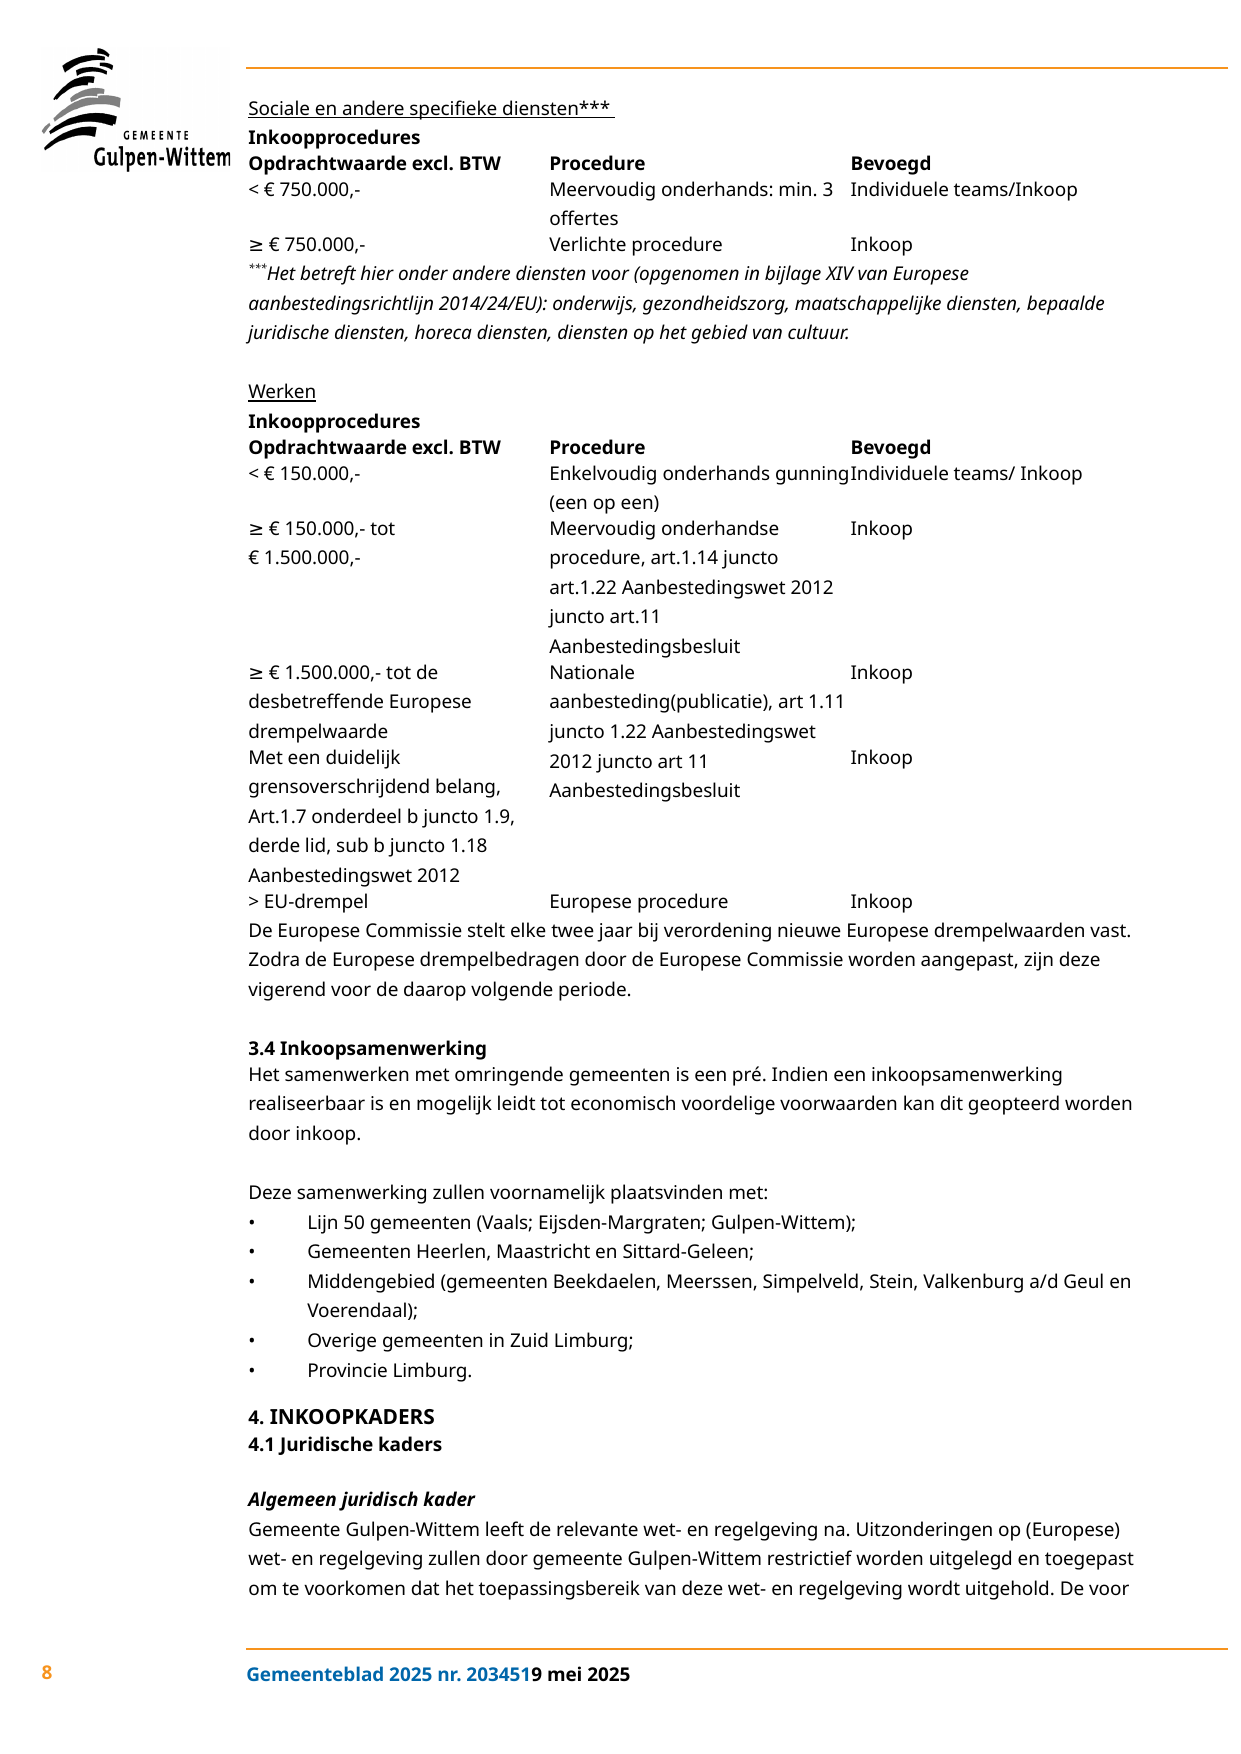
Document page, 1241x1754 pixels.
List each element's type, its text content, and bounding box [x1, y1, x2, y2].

text 4. INKOOPKADERS [248, 1402, 1152, 1431]
table_cell < € 750.000,- [248, 176, 549, 231]
table_cell Enkelvoudig onderhands gunning (een op een) [549, 460, 850, 515]
table_cell Procedure [549, 150, 850, 176]
text Het samenwerken met omringende gemeenten is een pré. Indien een inkoopsamenwerking realiseerbaar is en mogelijk leidt tot economisch voordelige voorwaarden kan dit geopteerd worden door inkoop. [248, 1061, 1152, 1146]
text Deze samenwerking zullen voornamelijk plaatsvinden met: [248, 1179, 1152, 1205]
table_cell Opdrachtwaarde excl. BTW [248, 150, 549, 176]
text 3.4 Inkoopsamenwerking [248, 1035, 1152, 1061]
text 4.1 Juridische kaders [248, 1431, 1152, 1457]
table_cell > EU-drempel [248, 888, 549, 914]
table_cell Meervoudig onderhands: min. 3 offertes [549, 176, 850, 231]
table_header Inkoopprocedures [248, 125, 1152, 150]
table_cell Inkoop [850, 231, 1152, 257]
text Sociale en andere specifieke diensten*** [248, 95, 1152, 121]
list Middengebied (gemeenten Beekdaelen, Meerssen, Simpelveld, Stein, Valkenburg a/d Geul en Voerendaal); [248, 1268, 1152, 1323]
text ***Het betreft hier onder andere diensten voor (opgenomen in bijlage XIV van Europese aanbestedingsrichtlijn 2014/24/EU): onderwijs, gezondheidszorg, maatschappelijke diensten, bepaalde juridische diensten, horeca diensten, diensten op het gebied van cultuur. [248, 260, 1152, 345]
table_cell Met een duidelijk grensoverschrijdend belang, Art.1.7 onderdeel b juncto 1.9, derde lid, sub b juncto 1.18 Aanbestedingswet 2012 [248, 744, 549, 888]
table_cell Nationale aanbesteding(publicatie), art 1.11 juncto 1.22 Aanbestedingswet 2012 juncto art 11 Aanbestedingsbesluit [549, 659, 850, 888]
table_cell Individuele teams/ Inkoop [850, 460, 1152, 515]
list Overige gemeenten in Zuid Limburg; [248, 1327, 1152, 1353]
table_cell Inkoop [850, 744, 1152, 888]
text De Europese Commissie stelt elke twee jaar bij verordening nieuwe Europese drempelwaarden vast. Zodra de Europese drempelbedragen door de Europese Commissie worden aangepast, zijn deze vigerend voor de daarop volgende periode. [248, 917, 1152, 1002]
table_cell Inkoop [850, 888, 1152, 914]
table_cell Europese procedure [549, 888, 850, 914]
table_cell < € 150.000,- [248, 460, 549, 515]
table_cell ≥ € 150.000,- tot € 1.500.000,- [248, 515, 549, 659]
table_cell Individuele teams/Inkoop [850, 176, 1152, 231]
text Werken [248, 378, 1152, 404]
table_cell Meervoudig onderhandse procedure, art.1.14 juncto art.1.22 Aanbestedingswet 2012 juncto art.11 Aanbestedingsbesluit [549, 515, 850, 659]
table_cell Procedure [549, 434, 850, 460]
list Lijn 50 gemeenten (Vaals; Eijsden-Margraten; Gulpen-Wittem); [248, 1209, 1152, 1235]
text Algemeen juridisch kader [248, 1486, 1152, 1512]
list Gemeenten Heerlen, Maastricht en Sittard-Geleen; [248, 1238, 1152, 1264]
table_cell Bevoegd [850, 150, 1152, 176]
table_cell Inkoop [850, 659, 1152, 744]
table_cell ≥ € 750.000,- [248, 231, 549, 257]
table_header Inkoopprocedures [248, 408, 1152, 434]
table_cell ≥ € 1.500.000,- tot de desbetreffende Europese drempelwaarde [248, 659, 549, 744]
table_cell Bevoegd [850, 434, 1152, 460]
list Provincie Limburg. [248, 1357, 1152, 1383]
table_cell Opdrachtwaarde excl. BTW [248, 434, 549, 460]
table_cell Verlichte procedure [549, 231, 850, 257]
text Gemeente Gulpen-Wittem leeft de relevante wet- en regelgeving na. Uitzonderingen op (Europese) wet- en regelgeving zullen door gemeente Gulpen-Wittem restrictief worden uitgelegd en toegepast om te voorkomen dat het toepassingsbereik van deze wet- en regelgeving wordt uitgehold. De voor [248, 1516, 1152, 1601]
table_cell Inkoop [850, 515, 1152, 659]
picture [41, 47, 231, 172]
